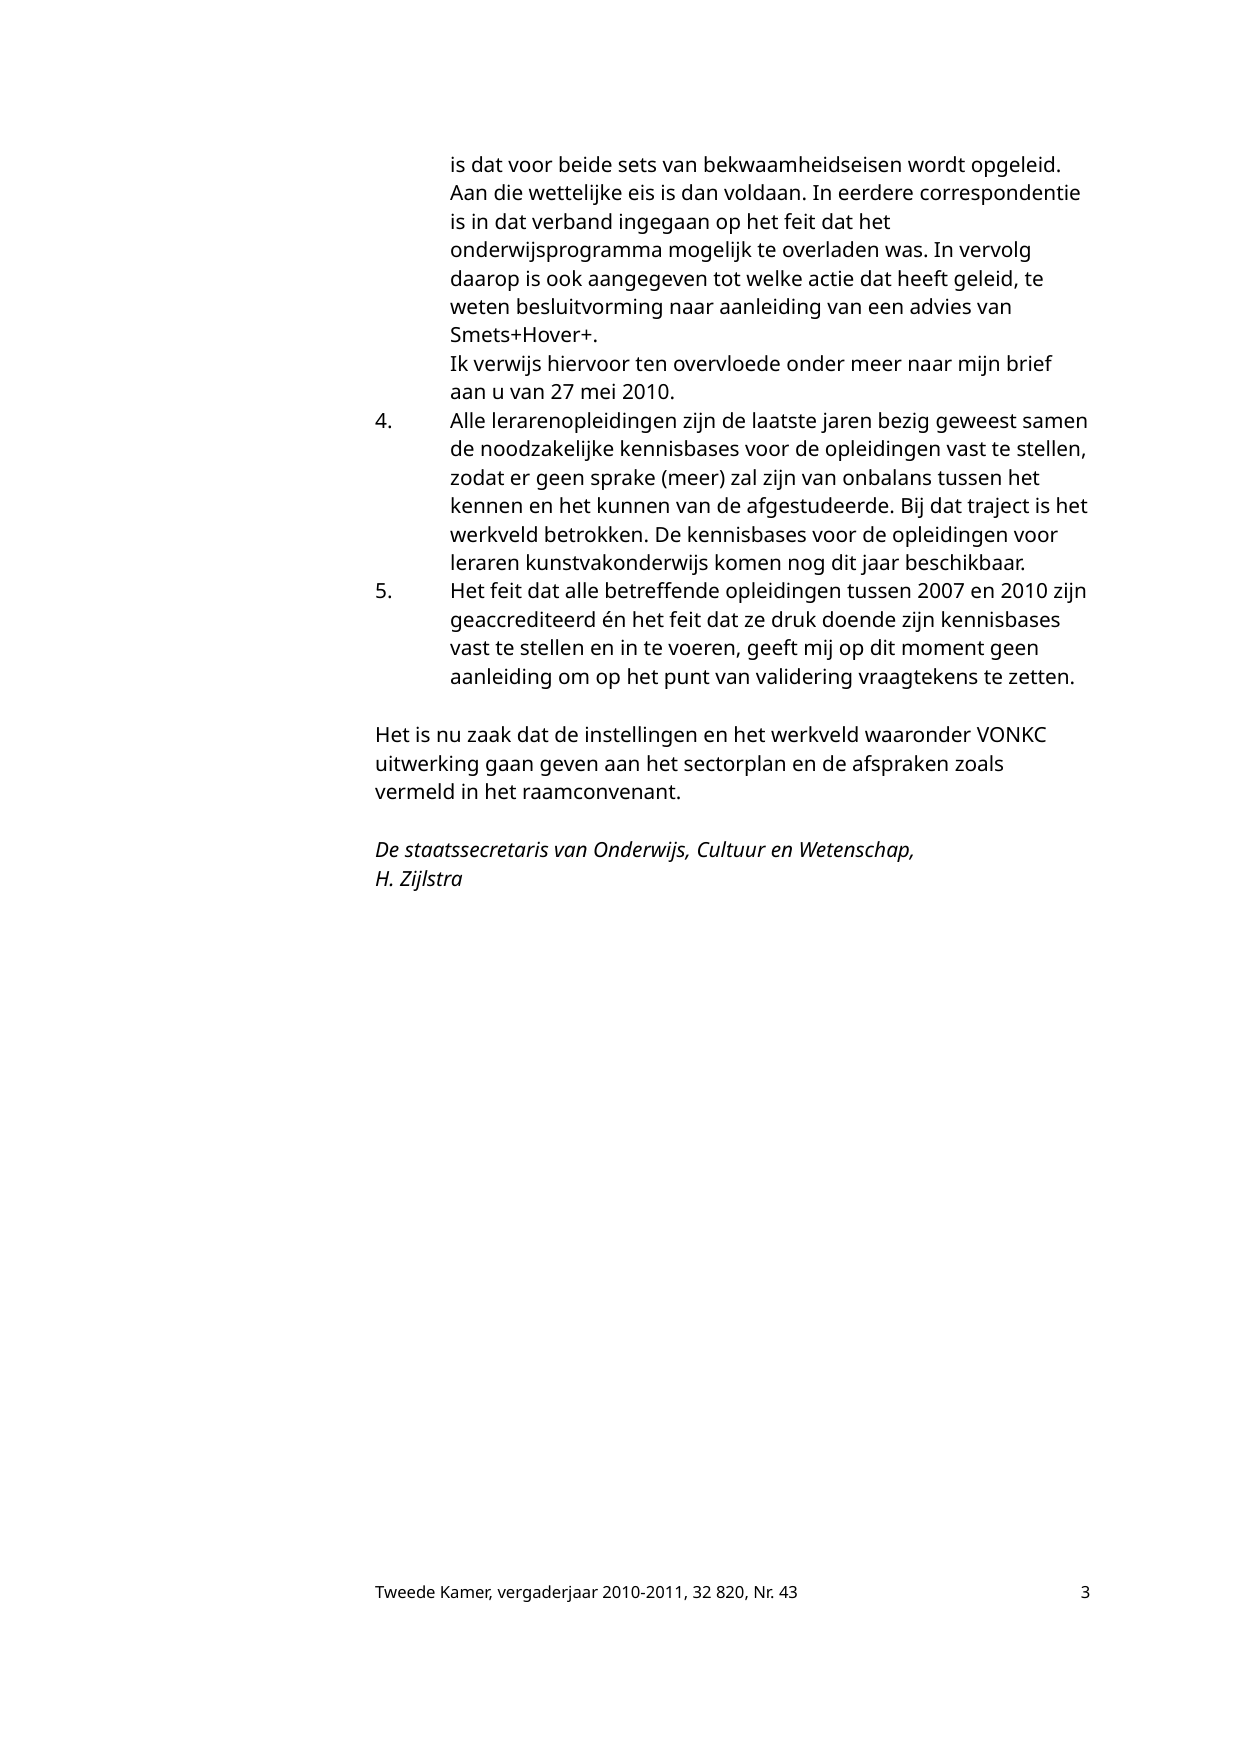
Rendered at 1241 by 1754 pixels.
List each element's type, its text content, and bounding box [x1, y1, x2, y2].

list is dat voor beide sets van bekwaamheidseisen wordt opgeleid. Aan die wettelijke eis is dan voldaan. In eerdere correspondentie is in dat verband ingegaan op het feit dat het onderwijsprogramma mogelijk te overladen was. In vervolg daarop is ook aangegeven tot welke actie dat heeft geleid, te weten besluitvorming naar aanleiding van een advies van Smets+Hover+. [375, 150, 1090, 349]
text Het is nu zaak dat de instellingen en het werkveld waaronder VONKC uitwerking gaan geven aan het sectorplan en de afspraken zoals vermeld in het raamconvenant. [375, 720, 1090, 806]
list Het feit dat alle betreffende opleidingen tussen 2007 en 2010 zijn geaccrediteerd én het feit dat ze druk doende zijn kennisbases vast te stellen en in te voeren, geeft mij op dit moment geen aanleiding om op het punt van validering vraagtekens te zetten. [375, 577, 1090, 690]
list Alle lerarenopleidingen zijn de laatste jaren bezig geweest samen de noodzakelijke kennisbases voor de opleidingen vast te stellen, zodat er geen sprake (meer) zal zijn van onbalans tussen het kennen en het kunnen van de afgestudeerde. Bij dat traject is het werkveld betrokken. De kennisbases voor de opleidingen voor leraren kunstvakonderwijs komen nog dit jaar beschikbaar. [375, 406, 1090, 577]
text De staatssecretaris van Onderwijs, Cultuur en Wetenschap, [375, 836, 1090, 864]
list Ik verwijs hiervoor ten overvloede onder meer naar mijn brief aan u van 27 mei 2010. [375, 349, 1090, 406]
text H. Zijlstra [375, 864, 1090, 892]
